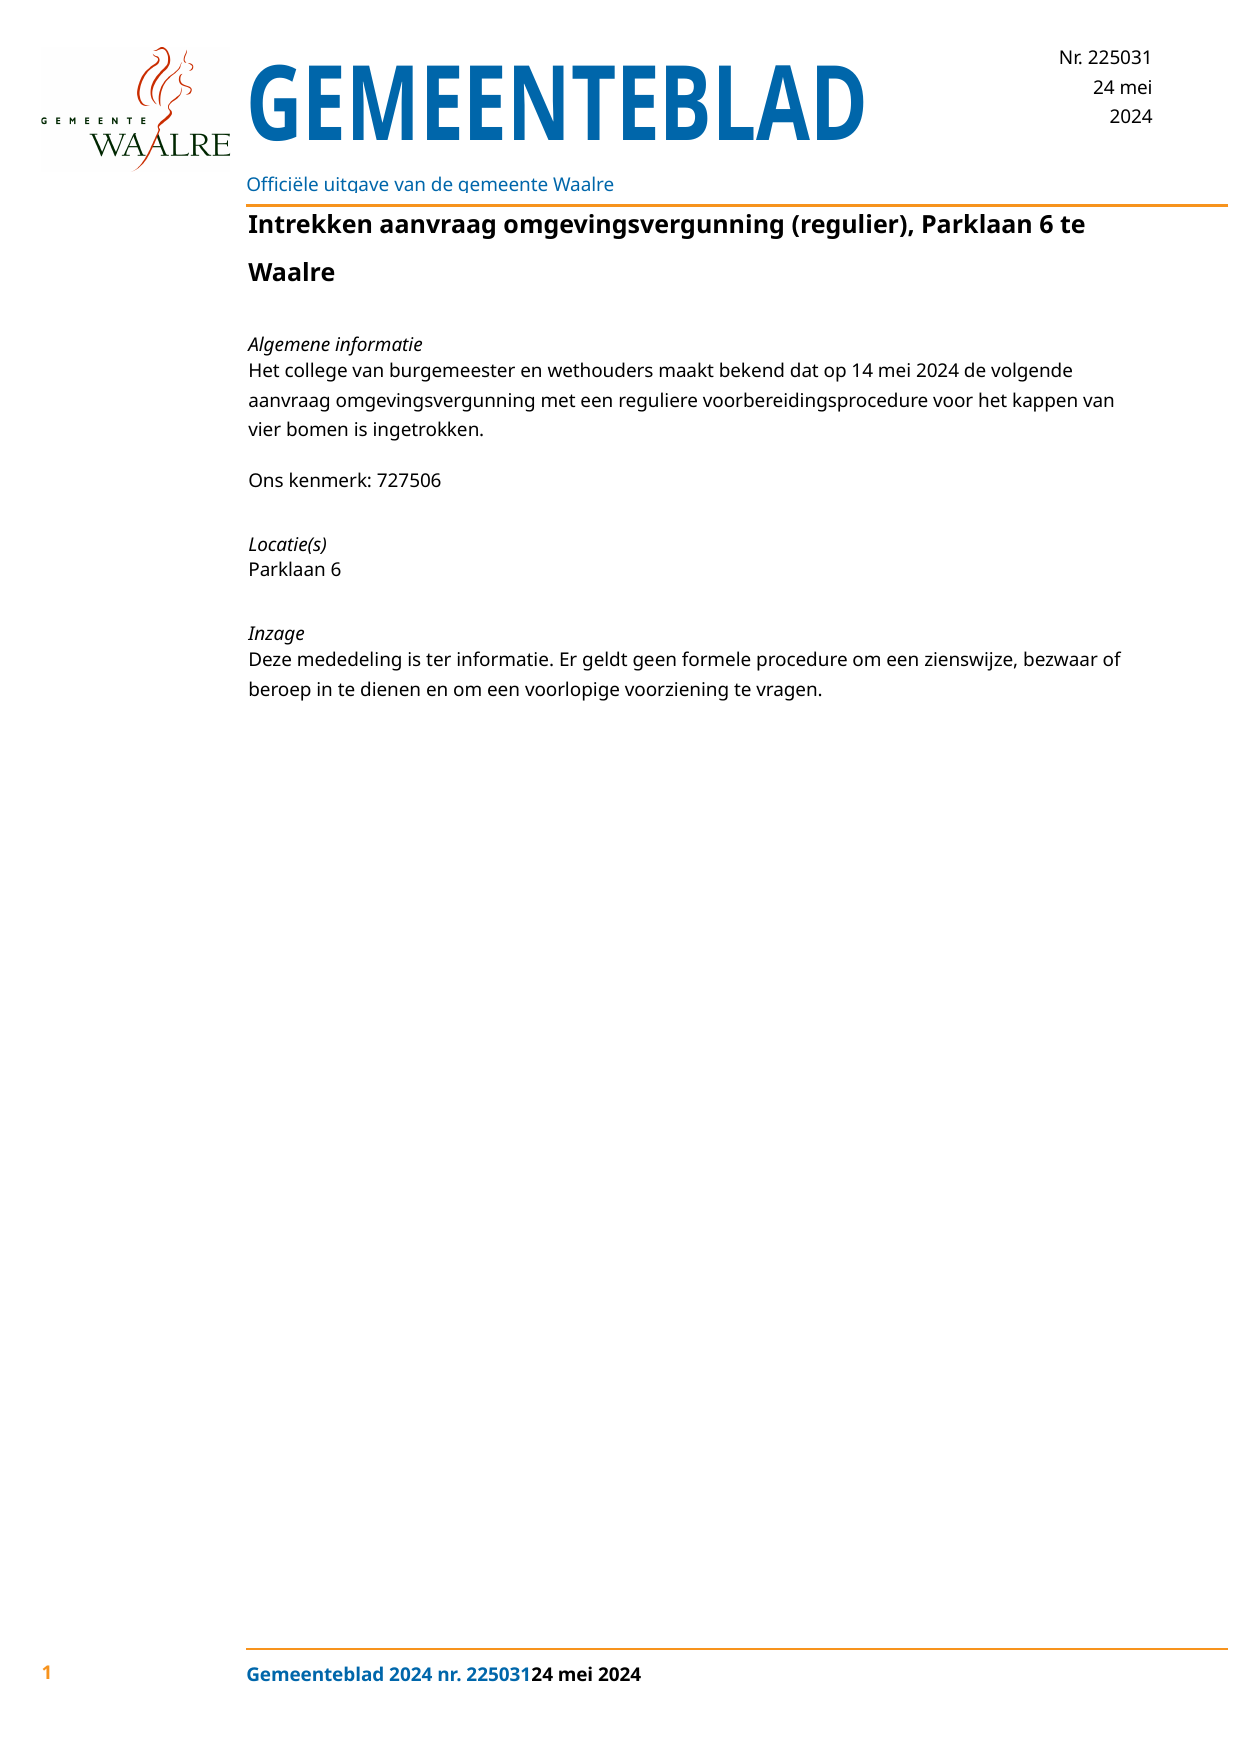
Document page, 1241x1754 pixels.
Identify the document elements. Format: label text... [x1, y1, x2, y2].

text Parklaan 6 [248, 556, 1152, 582]
text Locatie(s) [248, 531, 1152, 556]
text Ons kenmerk: 727506 [248, 467, 1152, 492]
text Het college van burgemeester en wethouders maakt bekend dat op 14 mei 2024 de volgende aanvraag omgevingsvergunning met een reguliere voorbereidingsprocedure voor het kappen van vier bomen is ingetrokken. [248, 357, 1152, 442]
text Inzage [248, 620, 1152, 646]
text Deze mededeling is ter informatie. Er geldt geen formele procedure om een zienswijze, bezwaar of beroep in te dienen en om een voorlopige voorziening te vragen. [248, 646, 1152, 701]
picture [41, 47, 231, 172]
text Intrekken aanvraag omgevingsvergunning (regulier), Parklaan 6 te Waalre [248, 207, 1152, 288]
text Algemene informatie [248, 331, 1152, 357]
